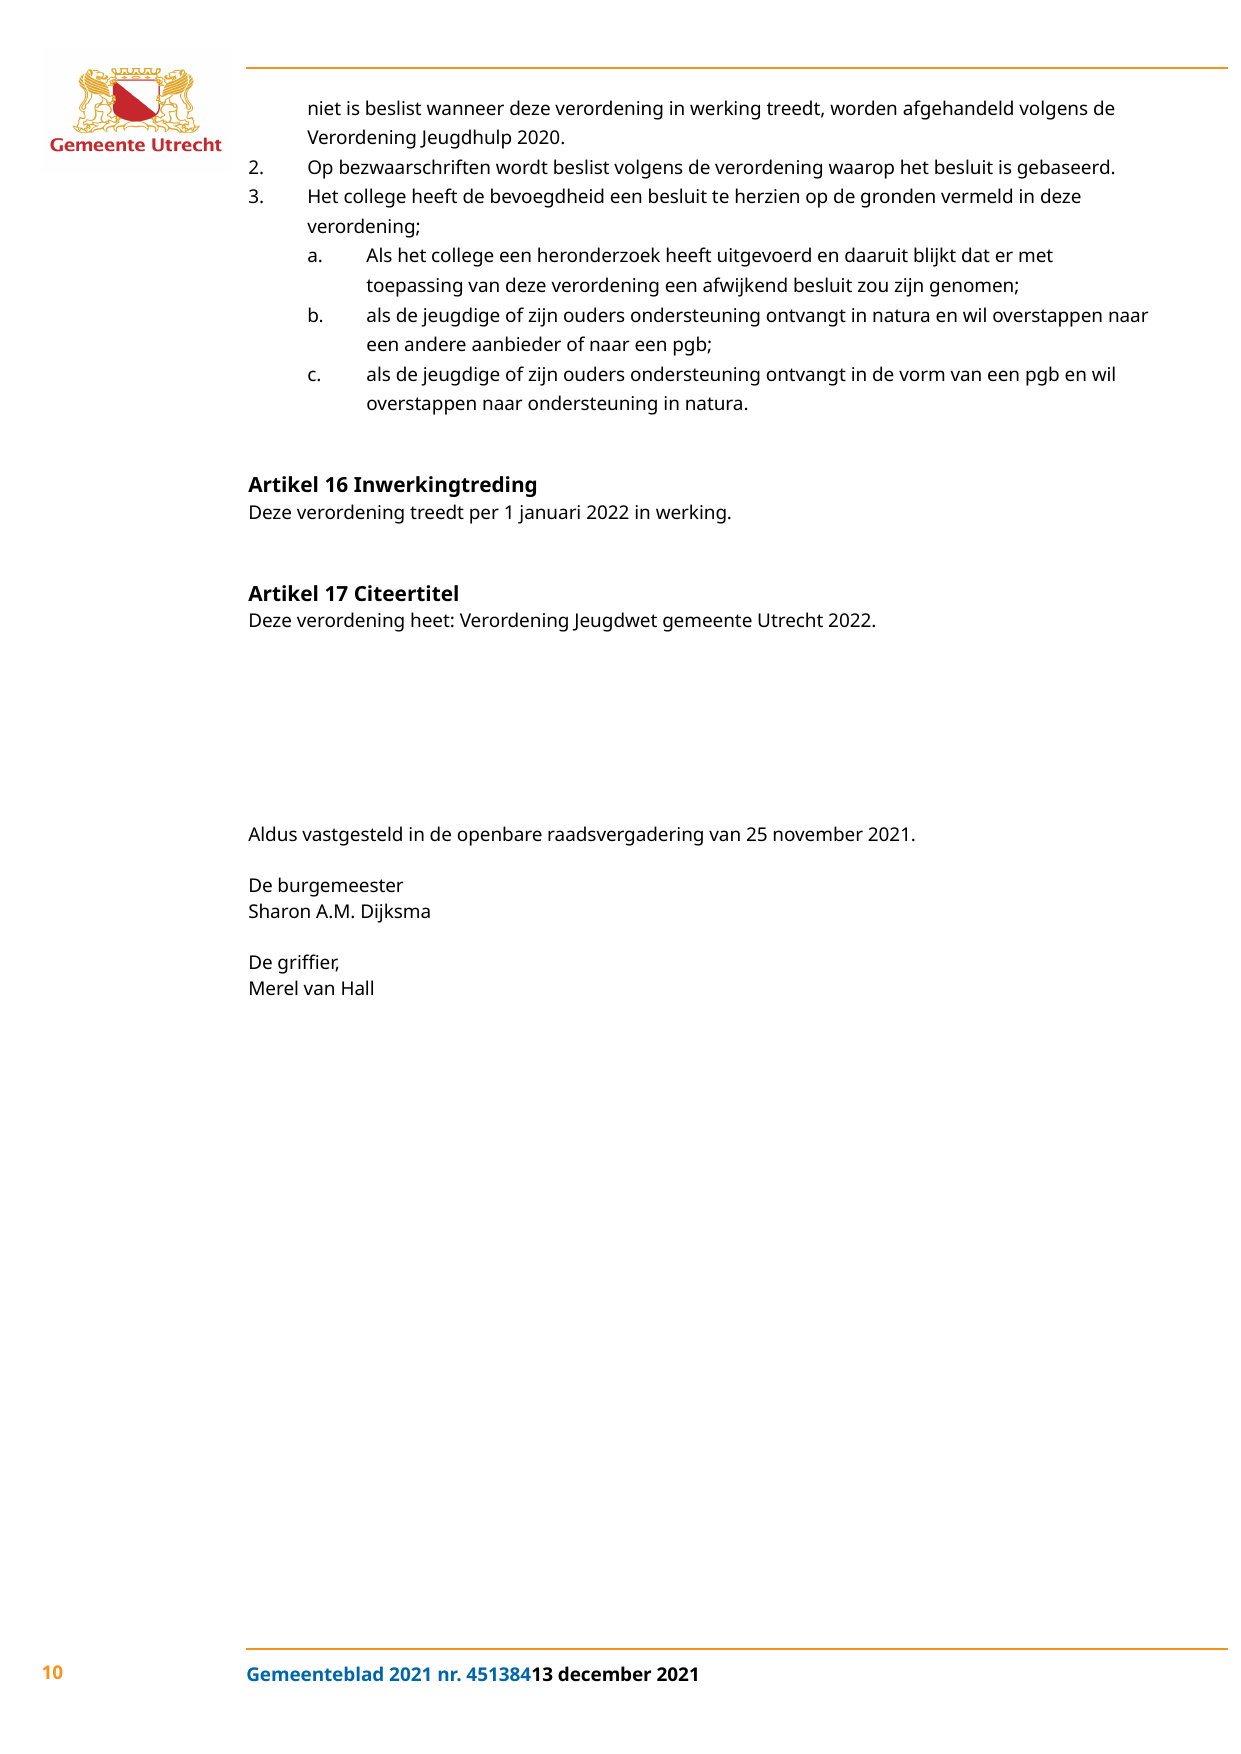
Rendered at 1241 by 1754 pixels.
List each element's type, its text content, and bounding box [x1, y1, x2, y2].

list Als het college een heronderzoek heeft uitgevoerd en daaruit blijkt dat er met toepassing van deze verordening een afwijkend besluit zou zijn genomen; [307, 243, 1152, 298]
list Op bezwaarschriften wordt beslist volgens de verordening waarop het besluit is gebaseerd. [248, 154, 1152, 180]
list Het college heeft de bevoegdheid een besluit te herzien op de gronden vermeld in deze verordening; [248, 183, 1152, 239]
text Artikel 17 Citeertitel [248, 579, 1152, 607]
text Aldus vastgesteld in de openbare raadsvergadering van 25 november 2021. [248, 821, 1152, 846]
text De burgemeester [248, 872, 1152, 898]
list niet is beslist wanneer deze verordening in werking treedt, worden afgehandeld volgens de Verordening Jeugdhulp 2020. [248, 95, 1152, 150]
list als de jeugdige of zijn ouders ondersteuning ontvangt in natura en wil overstappen naar een andere aanbieder of naar een pgb; [307, 302, 1152, 357]
text Deze verordening treedt per 1 januari 2022 in werking. [248, 499, 1152, 525]
picture [41, 47, 231, 172]
list als de jeugdige of zijn ouders ondersteuning ontvangt in de vorm van een pgb en wil overstappen naar ondersteuning in natura. [307, 361, 1152, 416]
text Merel van Hall [248, 975, 1152, 1001]
text Artikel 16 Inwerkingtreding [248, 471, 1152, 499]
text De griffier, [248, 949, 1152, 975]
text Deze verordening heet: Verordening Jeugdwet gemeente Utrecht 2022. [248, 607, 1152, 633]
text Sharon A.M. Dijksma [248, 898, 1152, 924]
